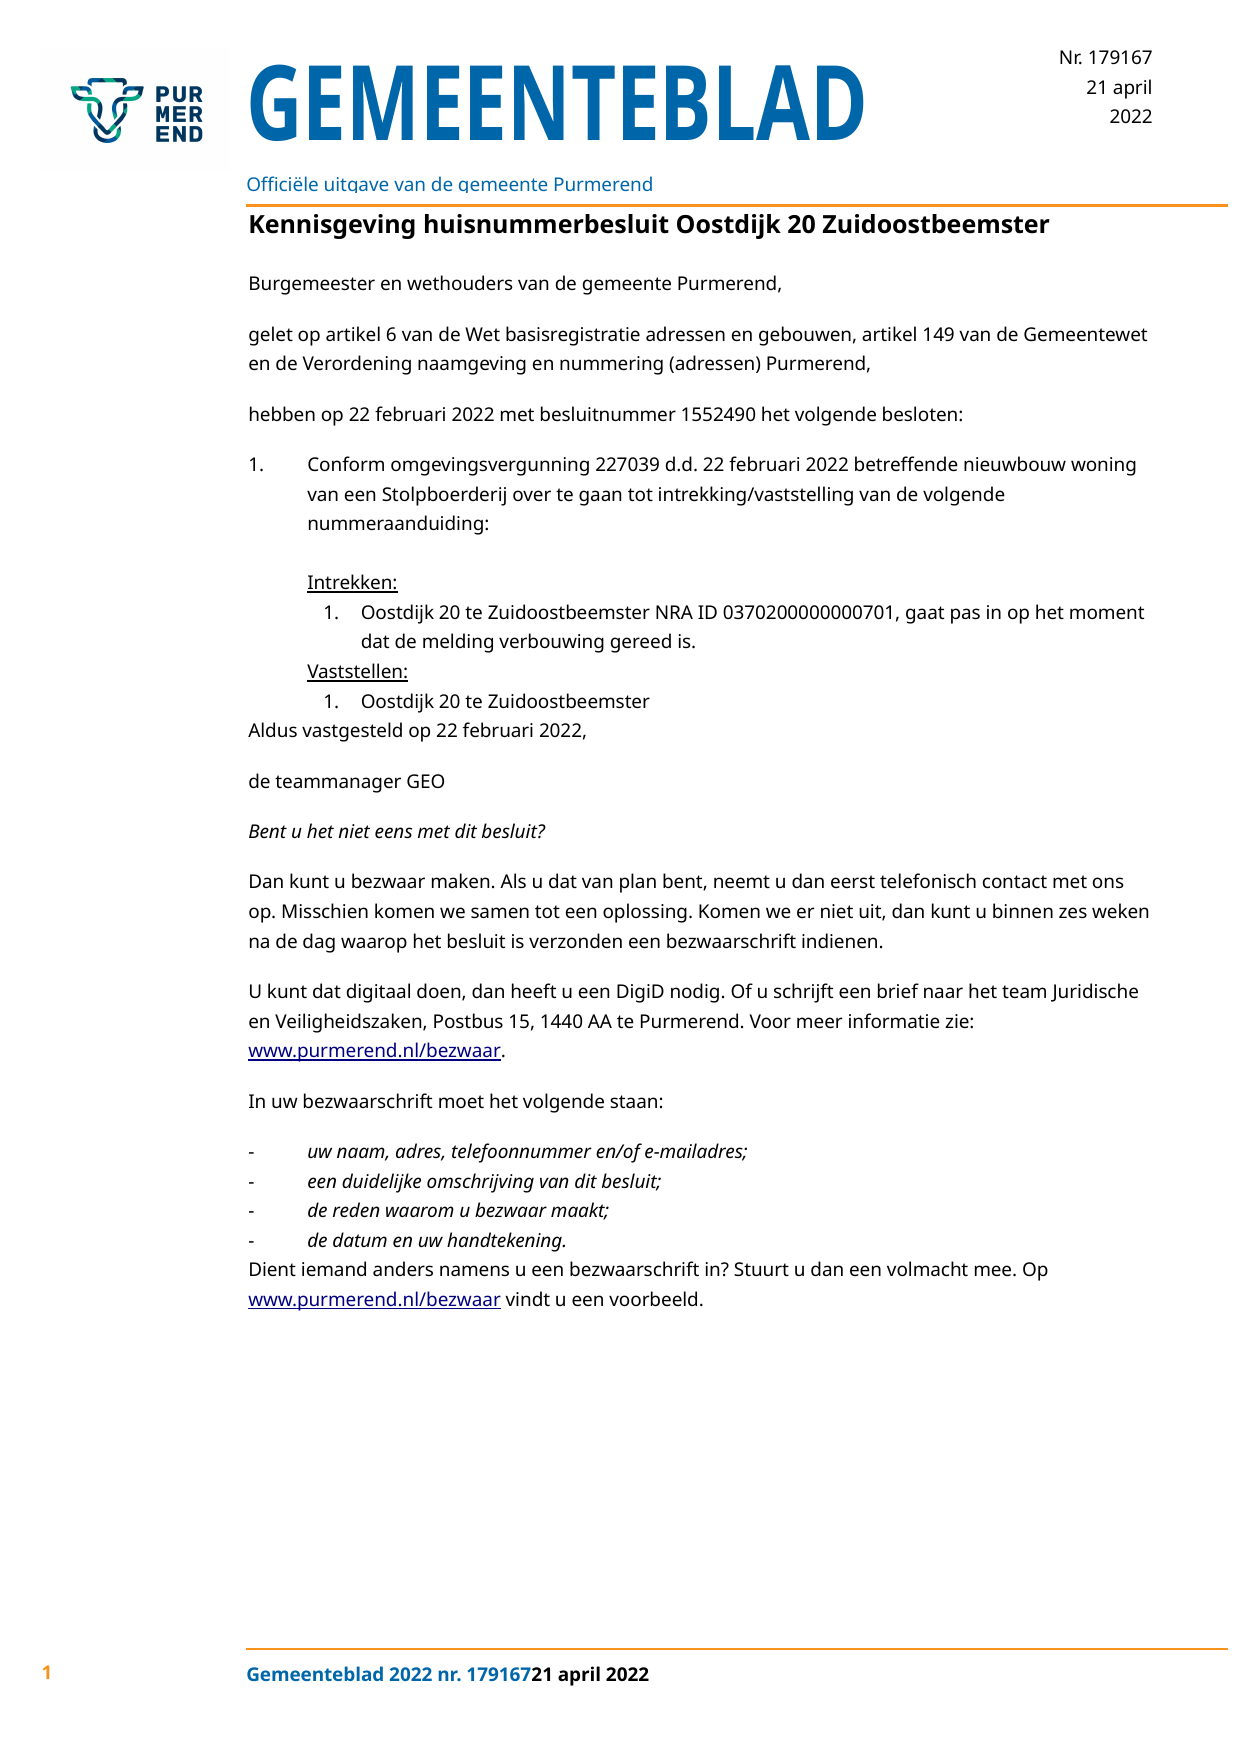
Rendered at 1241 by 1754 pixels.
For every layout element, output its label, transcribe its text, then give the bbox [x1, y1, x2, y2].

text Aldus vastgesteld op 22 februari 2022, [248, 717, 1152, 743]
list een duidelijke omschrijving van dit besluit; [248, 1168, 1152, 1193]
list de reden waarom u bezwaar maakt; [248, 1197, 1152, 1223]
text Kennisgeving huisnummerbesluit Oostdijk 20 Zuidoostbeemster [248, 207, 1152, 241]
list Conform omgevingsvergunning 227039 d.d. 22 februari 2022 betreffende nieuwbouw woning van een Stolpboerderij over te gaan tot intrekking/vaststelling van de volgende nummeraanduiding: [248, 451, 1152, 536]
list Oostdijk 20 te Zuidoostbeemster NRA ID 0370200000000701, gaat pas in op het moment dat de melding verbouwing gereed is. [323, 599, 1152, 654]
text Burgemeester en wethouders van de gemeente Purmerend, [248, 270, 1152, 296]
text de teammanager GEO [248, 768, 1152, 793]
text Bent u het niet eens met dit besluit? [248, 818, 1152, 844]
text U kunt dat digitaal doen, dan heeft u een DigiD nodig. Of u schrijft een brief naar het team Juridische en Veiligheidszaken, Postbus 15, 1440 AA te Purmerend. Voor meer informatie zie: www.purmerend.nl/bezwaar. [248, 978, 1152, 1063]
text Dient iemand anders namens u een bezwaarschrift in? Stuurt u dan een volmacht mee. Op www.purmerend.nl/bezwaar vindt u een voorbeeld. [248, 1257, 1152, 1312]
list Vaststellen: [248, 658, 1152, 684]
text hebben op 22 februari 2022 met besluitnummer 1552490 het volgende besloten: [248, 401, 1152, 426]
list de datum en uw handtekening. [248, 1227, 1152, 1253]
picture [41, 47, 231, 172]
list uw naam, adres, telefoonnummer en/of e-mailadres; [248, 1138, 1152, 1164]
text Dan kunt u bezwaar maken. Als u dat van plan bent, neemt u dan eerst telefonisch contact met ons op. Misschien komen we samen tot een oplossing. Komen we er niet uit, dan kunt u binnen zes weken na de dag waarop het besluit is verzonden een bezwaarschrift indienen. [248, 869, 1152, 953]
list Intrekken: [248, 569, 1152, 595]
text In uw bezwaarschrift moet het volgende staan: [248, 1088, 1152, 1113]
list Oostdijk 20 te Zuidoostbeemster [323, 688, 1152, 713]
text gelet op artikel 6 van de Wet basisregistratie adressen en gebouwen, artikel 149 van de Gemeentewet en de Verordening naamgeving en nummering (adressen) Purmerend, [248, 321, 1152, 376]
